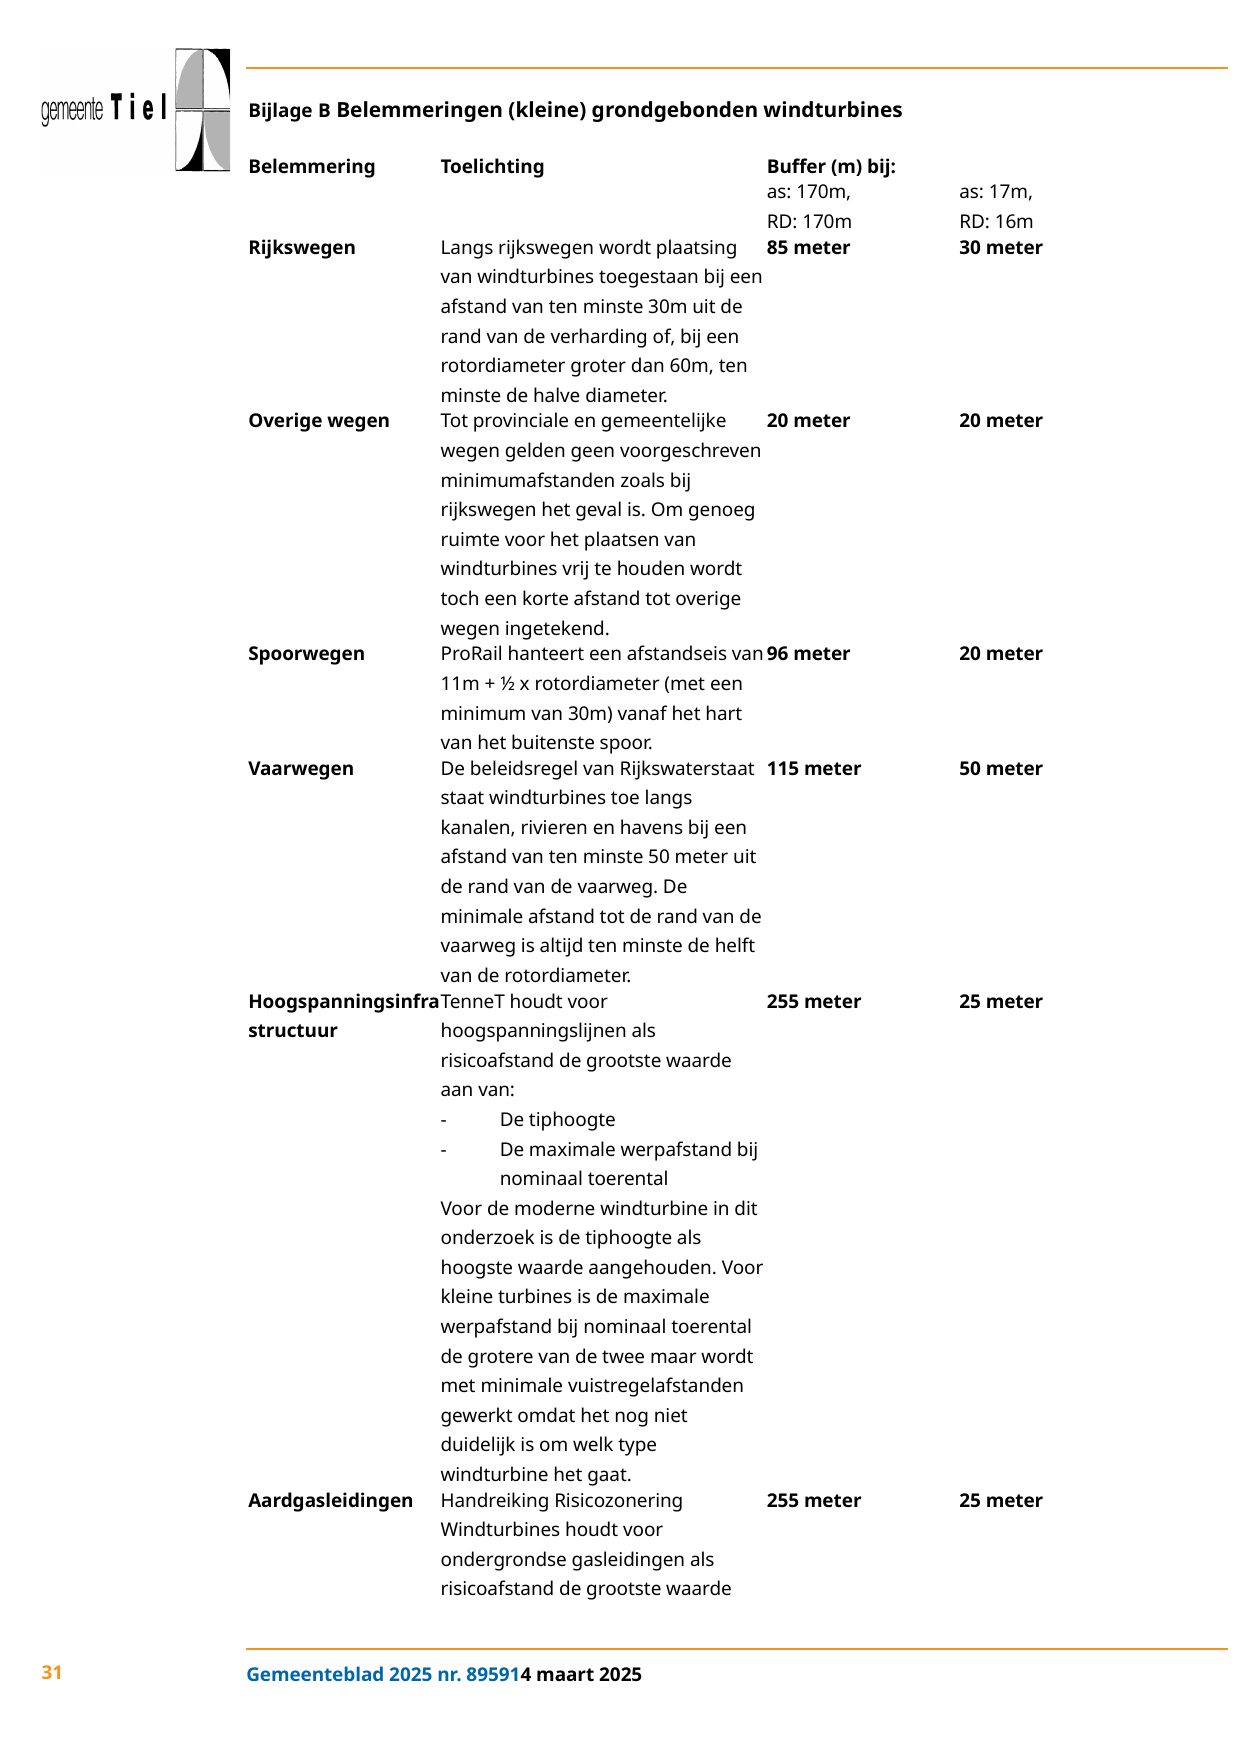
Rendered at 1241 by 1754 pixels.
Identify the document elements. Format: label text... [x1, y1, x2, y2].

table_cell Hoogspanningsinfrastructuur [248, 988, 440, 1487]
table_cell De beleidsregel van Rijkswaterstaat staat windturbines toe langs kanalen, rivieren en havens bij een afstand van ten minste 50 meter uit de rand van de vaarweg. De minimale afstand tot de rand van de vaarweg is altijd ten minste de helft van de rotordiameter. [440, 755, 767, 988]
table_header Buffer (m) bij: [767, 153, 1152, 179]
table_cell [248, 179, 440, 234]
table_header Belemmering [248, 153, 440, 179]
table_cell Overige wegen [248, 408, 440, 641]
picture [41, 47, 231, 172]
table_cell Langs rijkswegen wordt plaatsing van windturbines toegestaan bij een afstand van ten minste 30m uit de rand van de verharding of, bij een rotordiameter groter dan 60m, ten minste de halve diameter. [440, 234, 767, 408]
table_cell 25 meter [959, 988, 1152, 1487]
text Bijlage B Belemmeringen (kleine) grondgebonden windturbines [248, 95, 1152, 123]
table_cell as: 17m, RD: 16m [959, 179, 1152, 234]
table_cell 255 meter [767, 988, 959, 1487]
table_cell 30 meter [959, 234, 1152, 408]
table_cell 255 meter [767, 1487, 959, 1601]
table_cell ProRail hanteert een afstandseis van 11m + ½ x rotordiameter (met een minimum van 30m) vanaf het hart van het buitenste spoor. [440, 641, 767, 755]
table_cell Vaarwegen [248, 755, 440, 988]
table_cell 20 meter [767, 408, 959, 641]
table_cell Tot provinciale en gemeentelijke wegen gelden geen voorgeschreven minimumafstanden zoals bij rijkswegen het geval is. Om genoeg ruimte voor het plaatsen van windturbines vrij te houden wordt toch een korte afstand tot overige wegen ingetekend. [440, 408, 767, 641]
table_cell 85 meter [767, 234, 959, 408]
table_cell TenneT houdt voor hoogspanningslijnen als risicoafstand de grootste waarde aan van: De tiphoogte De maximale werpafstand bij nominaal toerental Voor de moderne windturbine in dit onderzoek is de tiphoogte als hoogste waarde aangehouden. Voor kleine turbines is de maximale werpafstand bij nominaal toerental de grotere van de twee maar wordt met minimale vuistregelafstanden gewerkt omdat het nog niet duidelijk is om welk type windturbine het gaat. [440, 988, 767, 1487]
table_cell 20 meter [959, 408, 1152, 641]
table_cell 96 meter [767, 641, 959, 755]
table_cell Handreiking Risicozonering Windturbines houdt voor ondergrondse gasleidingen als risicoafstand de grootste waarde [440, 1487, 767, 1601]
table_cell as: 170m, RD: 170m [767, 179, 959, 234]
table_cell Aardgasleidingen [248, 1487, 440, 1601]
table_cell 50 meter [959, 755, 1152, 988]
table_cell Spoorwegen [248, 641, 440, 755]
table_header Toelichting [440, 153, 767, 179]
table_cell 115 meter [767, 755, 959, 988]
table_cell [440, 179, 767, 234]
table_cell 20 meter [959, 641, 1152, 755]
table_cell Rijkswegen [248, 234, 440, 408]
table_cell 25 meter [959, 1487, 1152, 1601]
